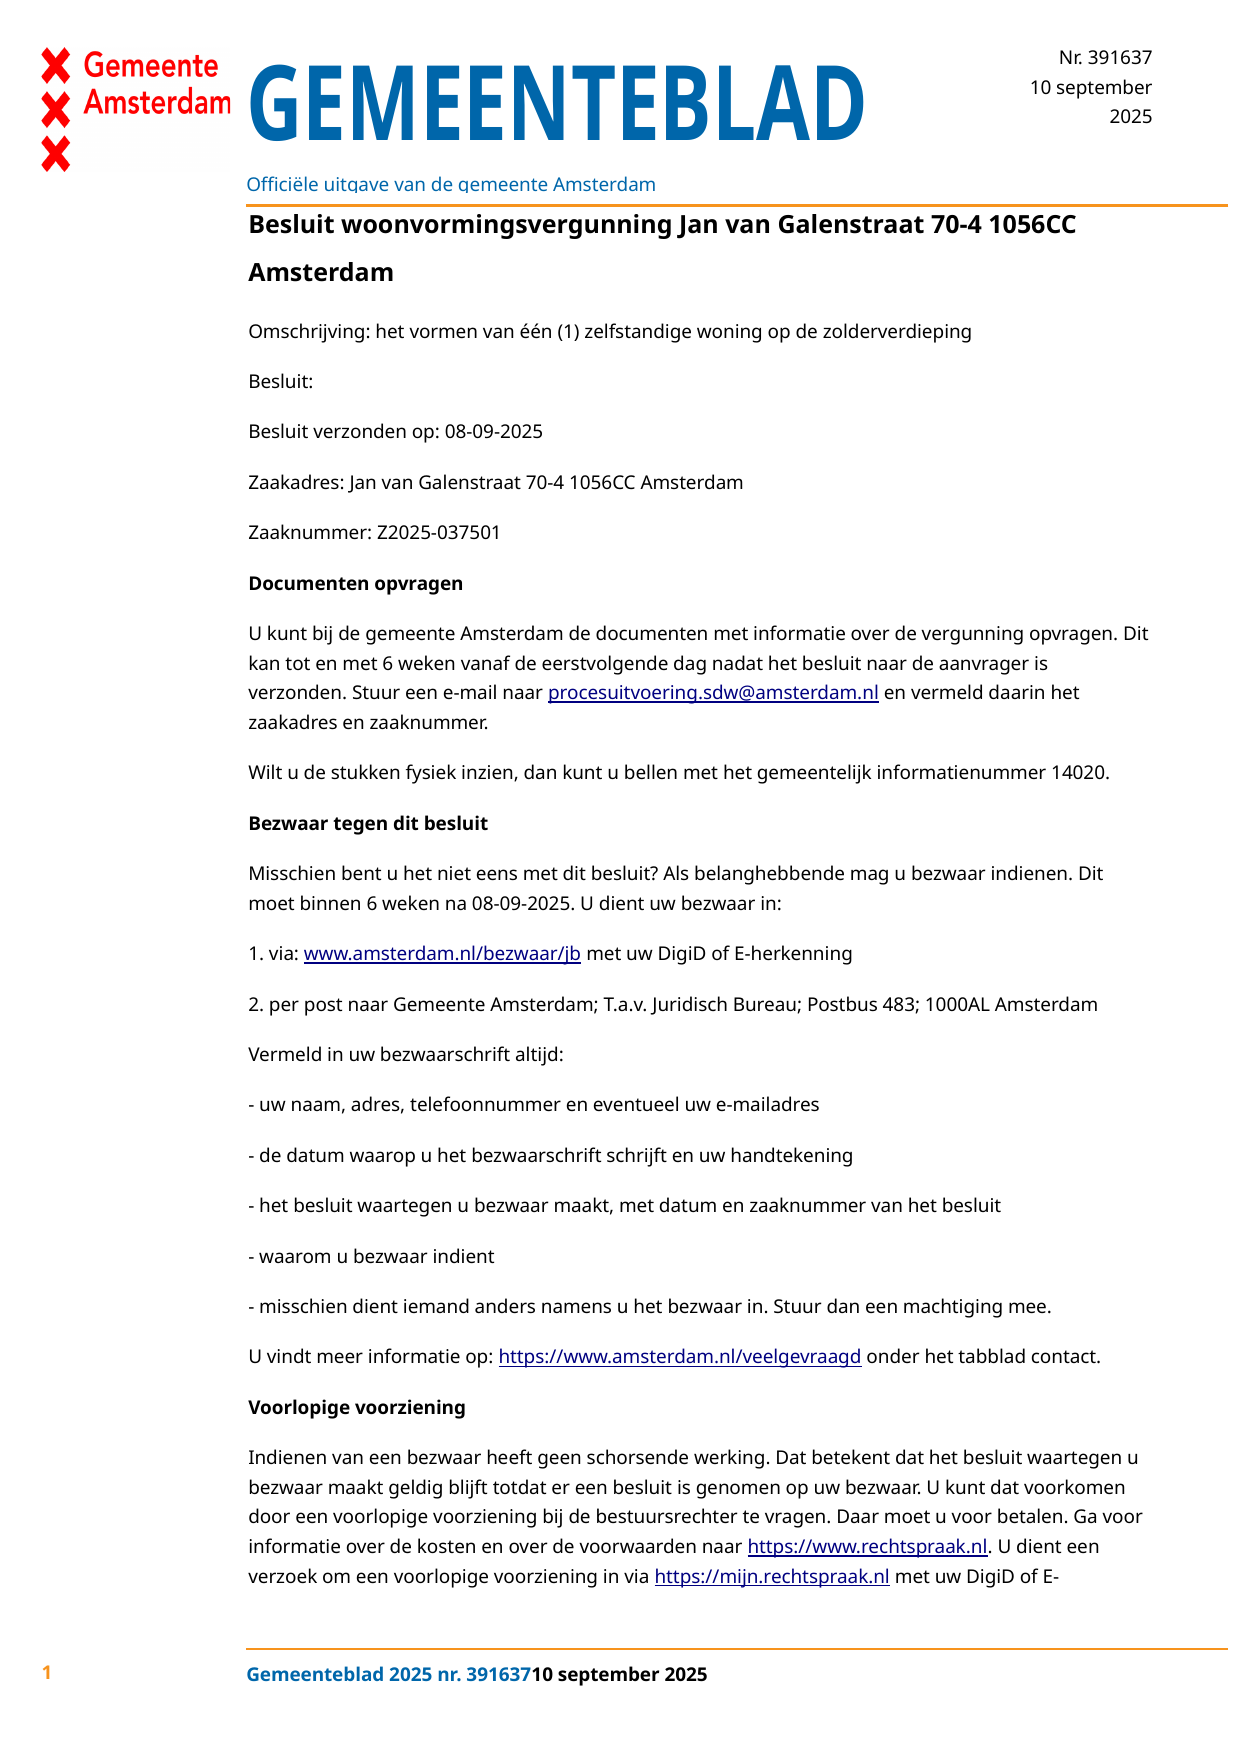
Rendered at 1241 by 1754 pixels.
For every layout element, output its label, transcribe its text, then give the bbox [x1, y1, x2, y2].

text 1. via: www.amsterdam.nl/bezwaar/jb met uw DigiD of E-herkenning [248, 940, 1152, 966]
text 2. per post naar Gemeente Amsterdam; T.a.v. Juridisch Bureau; Postbus 483; 1000AL Amsterdam [248, 991, 1152, 1017]
text Wilt u de stukken fysiek inzien, dan kunt u bellen met het gemeentelijk informatienummer 14020. [248, 759, 1152, 785]
text Bezwaar tegen dit besluit [248, 810, 1152, 836]
text - de datum waarop u het bezwaarschrift schrijft en uw handtekening [248, 1142, 1152, 1168]
text - misschien dient iemand anders namens u het bezwaar in. Stuur dan een machtiging mee. [248, 1293, 1152, 1319]
text Omschrijving: het vormen van één (1) zelfstandige woning op de zolderverdieping [248, 318, 1152, 344]
text Zaakadres: Jan van Galenstraat 70-4 1056CC Amsterdam [248, 469, 1152, 495]
text Besluit verzonden op: 08-09-2025 [248, 419, 1152, 444]
text Documenten opvragen [248, 570, 1152, 596]
text - het besluit waartegen u bezwaar maakt, met datum en zaaknummer van het besluit [248, 1192, 1152, 1218]
text Voorlopige voorziening [248, 1394, 1152, 1420]
text - uw naam, adres, telefoonnummer en eventueel uw e-mailadres [248, 1092, 1152, 1117]
text - waarom u bezwaar indient [248, 1243, 1152, 1269]
text Vermeld in uw bezwaarschrift altijd: [248, 1041, 1152, 1067]
text Besluit woonvormingsvergunning Jan van Galenstraat 70-4 1056CC Amsterdam [248, 207, 1152, 288]
picture [41, 47, 231, 172]
text Besluit: [248, 368, 1152, 394]
text Misschien bent u het niet eens met dit besluit? Als belanghebbende mag u bezwaar indienen. Dit moet binnen 6 weken na 08-09-2025. U dient uw bezwaar in: [248, 860, 1152, 916]
text U vindt meer informatie op: https://www.amsterdam.nl/veelgevraagd onder het tabblad contact. [248, 1344, 1152, 1369]
text U kunt bij de gemeente Amsterdam de documenten met informatie over de vergunning opvragen. Dit kan tot en met 6 weken vanaf de eerstvolgende dag nadat het besluit naar de aanvrager is verzonden. Stuur een e-mail naar procesuitvoering.sdw@amsterdam.nl en vermeld daarin het zaakadres en zaaknummer. [248, 620, 1152, 735]
text Indienen van een bezwaar heeft geen schorsende werking. Dat betekent dat het besluit waartegen u bezwaar maakt geldig blijft totdat er een besluit is genomen op uw bezwaar. U kunt dat voorkomen door een voorlopige voorziening bij de bestuursrechter te vragen. Daar moet u voor betalen. Ga voor informatie over de kosten en over de voorwaarden naar https://www.rechtspraak.nl. U dient een verzoek om een voorlopige voorziening in via https://mijn.rechtspraak.nl met uw DigiD of E- [248, 1444, 1152, 1589]
text Zaaknummer: Z2025-037501 [248, 519, 1152, 545]
